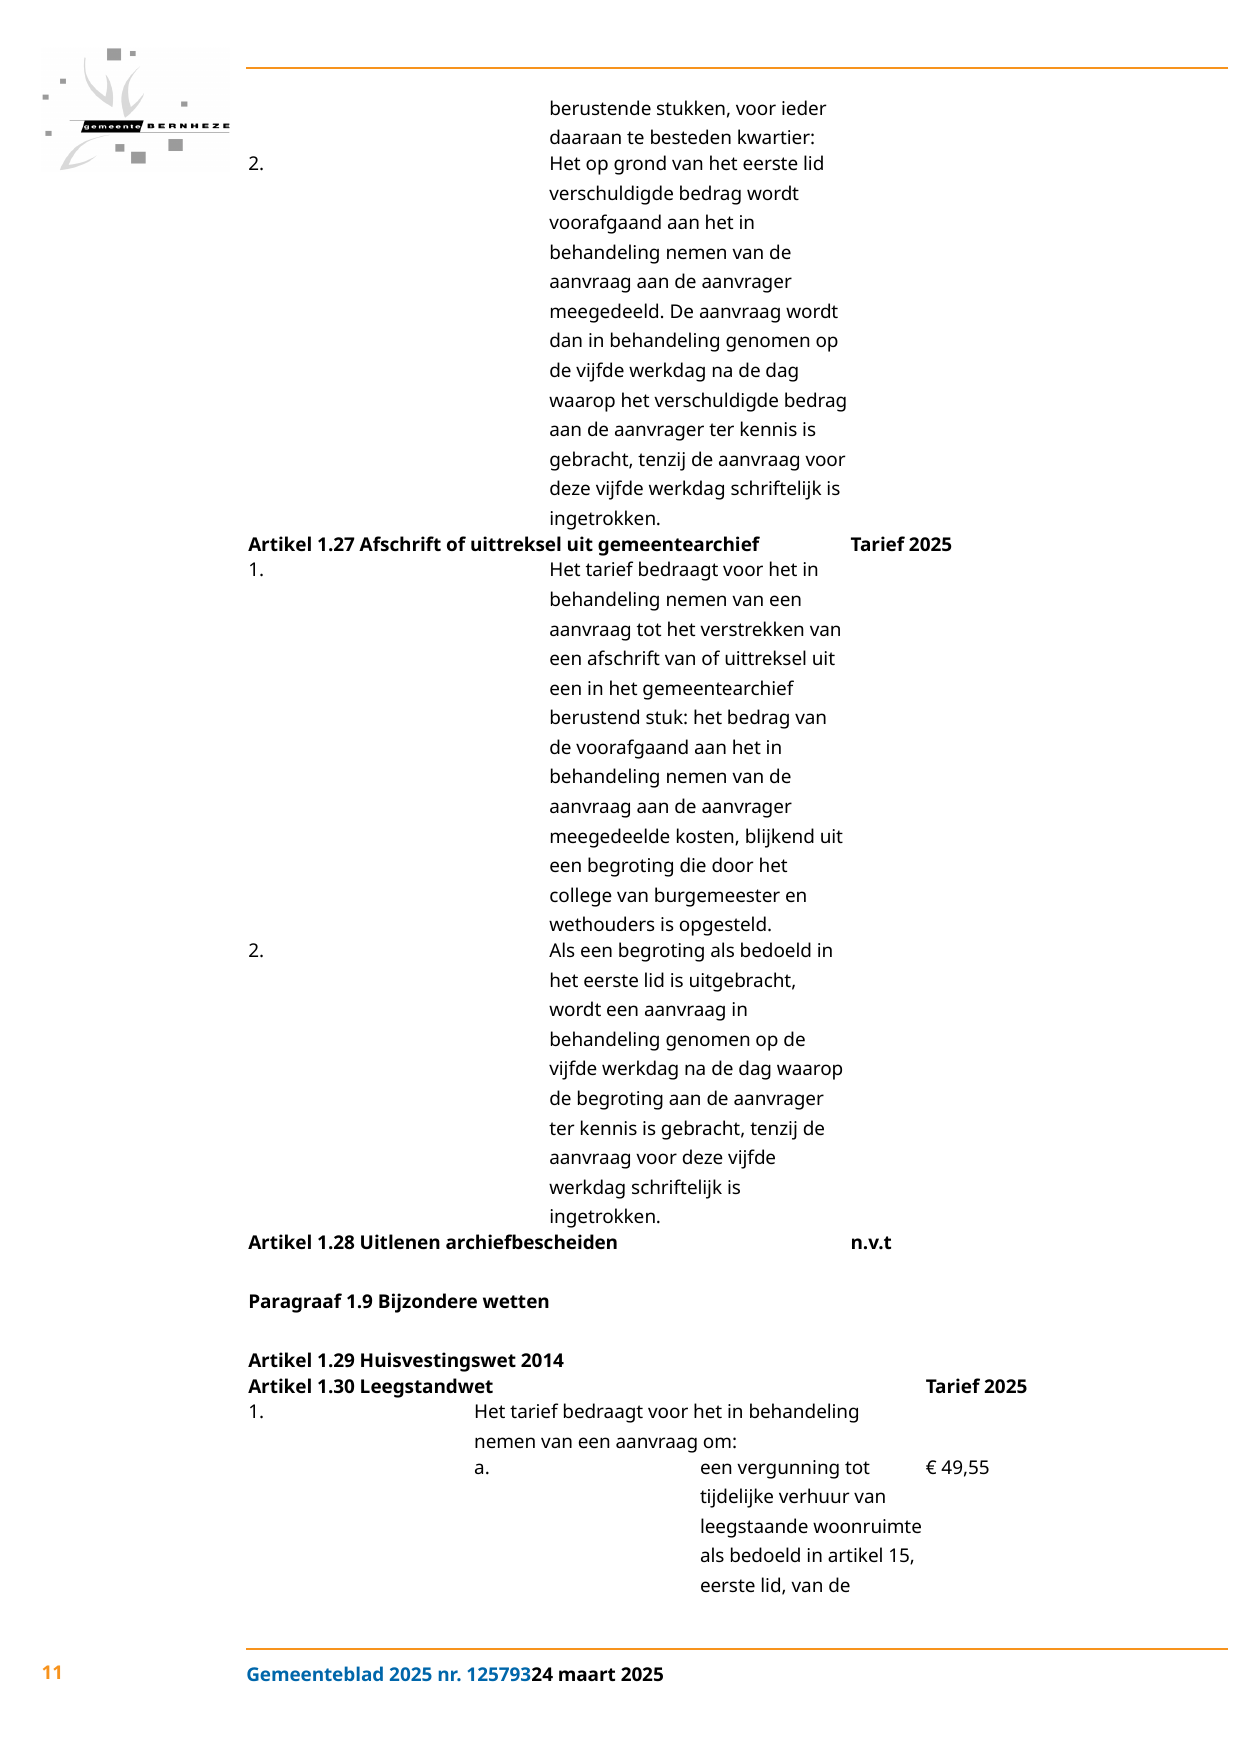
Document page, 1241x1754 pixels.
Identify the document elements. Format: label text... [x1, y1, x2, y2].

table_cell berustende stukken, voor ieder daaraan te besteden kwartier: [549, 95, 850, 150]
picture [41, 47, 231, 172]
table_cell 2. [248, 150, 549, 531]
table_cell Artikel 1.28 Uitlenen archiefbescheiden [248, 1229, 850, 1255]
table_cell [926, 1399, 1152, 1454]
table_cell 1. [248, 1399, 474, 1454]
table_cell a. [474, 1454, 700, 1598]
table_cell Tarief 2025 [926, 1373, 1152, 1398]
table_cell [248, 1454, 474, 1598]
table_cell Als een begroting als bedoeld in het eerste lid is uitgebracht, wordt een aanvraag in behandeling genomen op de vijfde werkdag na de dag waarop de begroting aan de aanvrager ter kennis is gebracht, tenzij de aanvraag voor deze vijfde werkdag schriftelijk is ingetrokken. [549, 937, 850, 1229]
table_cell [850, 95, 1152, 150]
table_cell [850, 557, 1152, 937]
text Paragraaf 1.9 Bijzondere wetten [248, 1288, 1152, 1313]
table_cell 2. [248, 937, 549, 1229]
table_cell n.v.t [850, 1229, 1152, 1255]
table_cell [850, 150, 1152, 531]
table_cell Het tarief bedraagt voor het in behandeling nemen van een aanvraag tot het verstrekken van een afschrift van of uittreksel uit een in het gemeentearchief berustend stuk: het bedrag van de voorafgaand aan het in behandeling nemen van de aanvraag aan de aanvrager meegedeelde kosten, blijkend uit een begroting die door het college van burgemeester en wethouders is opgesteld. [549, 557, 850, 937]
table_cell € 49,55 [926, 1454, 1152, 1598]
table_cell Het tarief bedraagt voor het in behandeling nemen van een aanvraag om: [474, 1399, 926, 1454]
table_cell [248, 95, 549, 150]
table_cell Tarief 2025 [850, 531, 1152, 557]
table_cell Artikel 1.27 Afschrift of uittreksel uit gemeentearchief [248, 531, 850, 557]
table_cell een vergunning tot tijdelijke verhuur van leegstaande woonruimte als bedoeld in artikel 15, eerste lid, van de [700, 1454, 926, 1598]
table_cell 1. [248, 557, 549, 937]
table_cell Artikel 1.30 Leegstandwet [248, 1373, 926, 1398]
table_header Artikel 1.29 Huisvestingswet 2014 [248, 1347, 926, 1373]
table_cell Het op grond van het eerste lid verschuldigde bedrag wordt voorafgaand aan het in behandeling nemen van de aanvraag aan de aanvrager meegedeeld. De aanvraag wordt dan in behandeling genomen op de vijfde werkdag na de dag waarop het verschuldigde bedrag aan de aanvrager ter kennis is gebracht, tenzij de aanvraag voor deze vijfde werkdag schriftelijk is ingetrokken. [549, 150, 850, 531]
table_cell [850, 937, 1152, 1229]
table_header [926, 1347, 1152, 1373]
